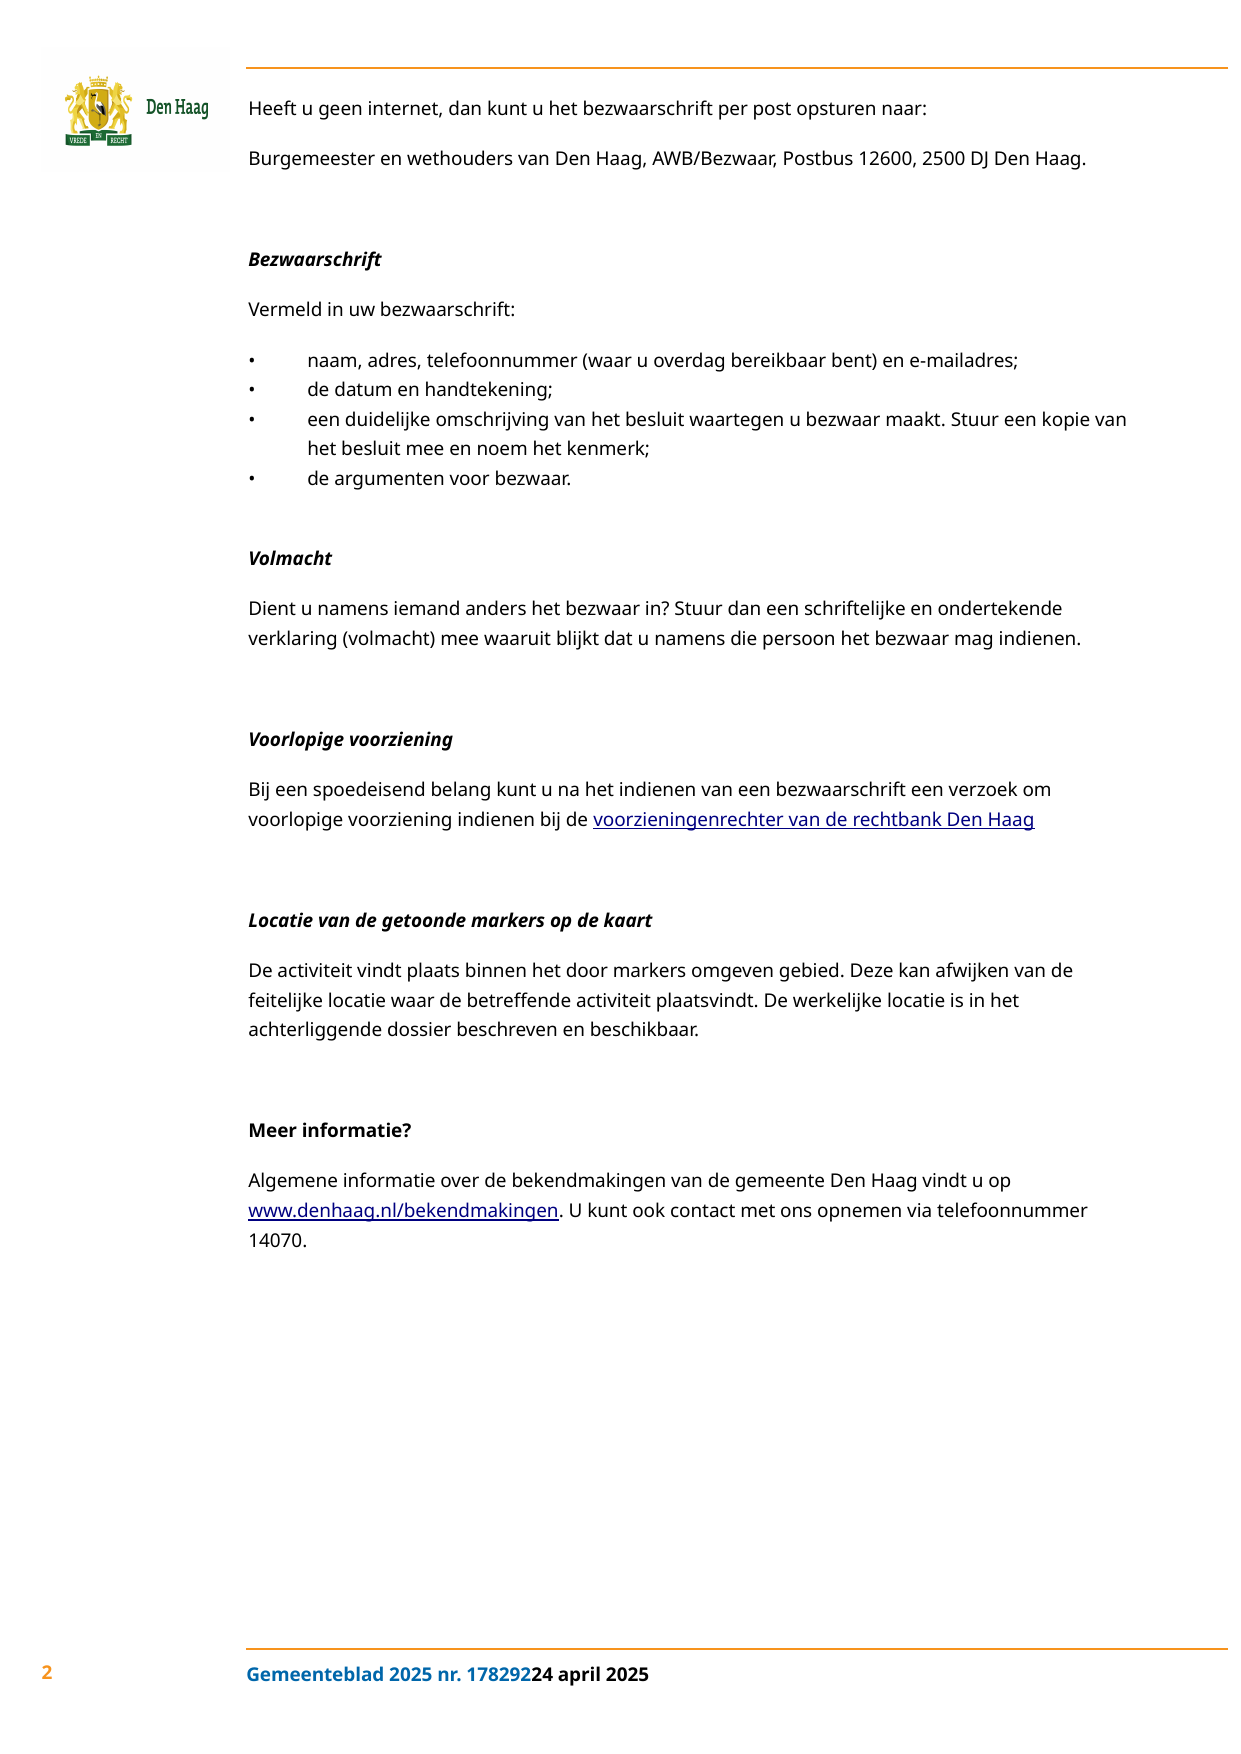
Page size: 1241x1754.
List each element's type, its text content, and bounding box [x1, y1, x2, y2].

text Bezwaarschrift [248, 246, 1152, 272]
text Bij een spoedeisend belang kunt u na het indienen van een bezwaarschrift een verzoek om voorlopige voorziening indienen bij de voorzieningenrechter van de rechtbank Den Haag [248, 776, 1152, 832]
text De activiteit vindt plaats binnen het door markers omgeven gebied. Deze kan afwijken van de feitelijke locatie waar de betreffende activiteit plaatsvindt. De werkelijke locatie is in het achterliggende dossier beschreven en beschikbaar. [248, 957, 1152, 1042]
text Locatie van de getoonde markers op de kaart [248, 907, 1152, 933]
list een duidelijke omschrijving van het besluit waartegen u bezwaar maakt. Stuur een kopie van het besluit mee en noem het kenmerk; [248, 406, 1152, 461]
picture [41, 47, 231, 172]
text Volmacht [248, 545, 1152, 571]
text Algemene informatie over de bekendmakingen van de gemeente Den Haag vindt u op www.denhaag.nl/bekendmakingen. U kunt ook contact met ons opnemen via telefoonnummer 14070. [248, 1168, 1152, 1253]
list de argumenten voor bezwaar. [248, 465, 1152, 491]
list naam, adres, telefoonnummer (waar u overdag bereikbaar bent) en e-mailadres; [248, 347, 1152, 373]
text Voorlopige voorziening [248, 726, 1152, 752]
text Meer informatie? [248, 1117, 1152, 1143]
text Vermeld in uw bezwaarschrift: [248, 296, 1152, 322]
text Burgemeester en wethouders van Den Haag, AWB/Bezwaar, Postbus 12600, 2500 DJ Den Haag. [248, 145, 1152, 171]
list de datum en handtekening; [248, 376, 1152, 402]
text Heeft u geen internet, dan kunt u het bezwaarschrift per post opsturen naar: [248, 95, 1152, 121]
text Dient u namens iemand anders het bezwaar in? Stuur dan een schriftelijke en ondertekende verklaring (volmacht) mee waaruit blijkt dat u namens die persoon het bezwaar mag indienen. [248, 596, 1152, 651]
